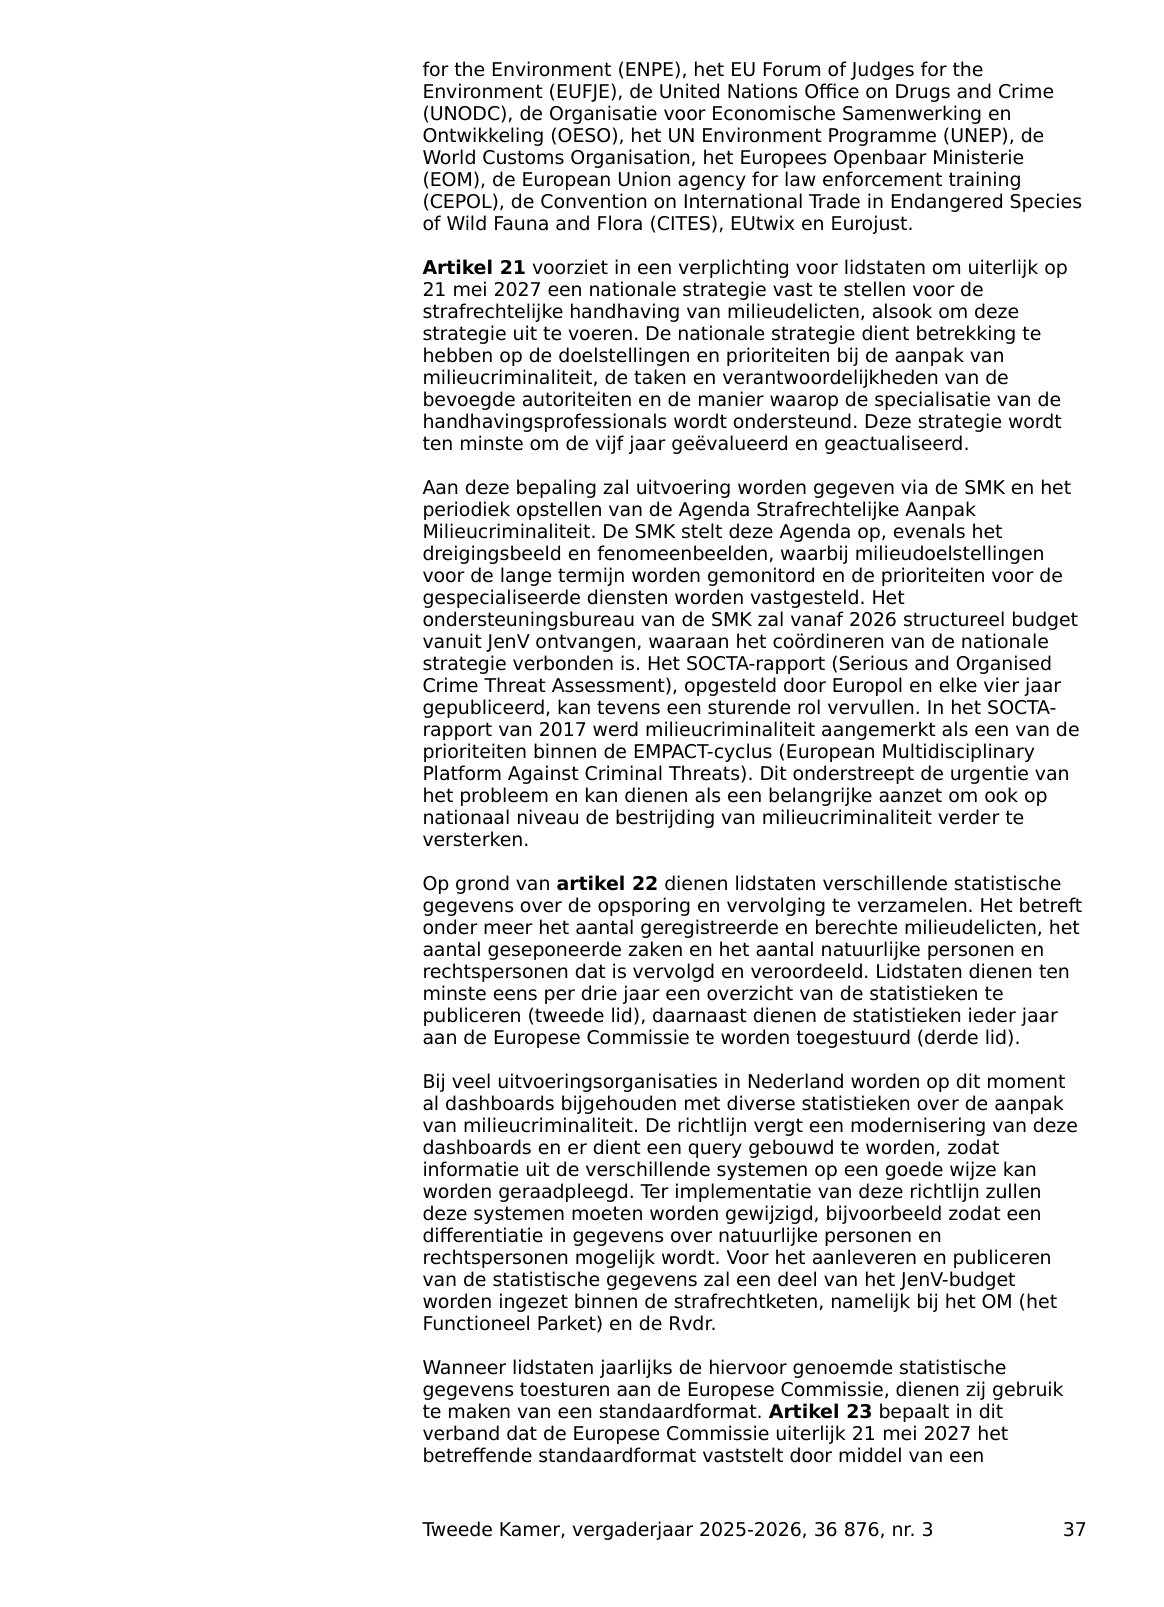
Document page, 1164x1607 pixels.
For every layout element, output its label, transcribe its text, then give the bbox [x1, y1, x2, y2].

text Bij veel uitvoeringsorganisaties in Nederland worden op dit moment al dashboards bijgehouden met diverse statistieken over de aanpak van milieucriminaliteit. De richtlijn vergt een modernisering van deze dashboards en er dient een query gebouwd te worden, zodat informatie uit de verschillende systemen op een goede wijze kan worden geraadpleegd. Ter implementatie van deze richtlijn zullen deze systemen moeten worden gewijzigd, bijvoorbeeld zodat een differentiatie in gegevens over natuurlijke personen en rechtspersonen mogelijk wordt. Voor het aanleveren en publiceren van de statistische gegevens zal een deel van het JenV-budget worden ingezet binnen de strafrechtketen, namelijk bij het OM (het Functioneel Parket) en de Rvdr. [422, 1071, 1087, 1335]
text Aan deze bepaling zal uitvoering worden gegeven via de SMK en het periodiek opstellen van de Agenda Strafrechtelijke Aanpak Milieucriminaliteit. De SMK stelt deze Agenda op, evenals het dreigingsbeeld en fenomeenbeelden, waarbij milieudoelstellingen voor de lange termijn worden gemonitord en de prioriteiten voor de gespecialiseerde diensten worden vastgesteld. Het ondersteuningsbureau van de SMK zal vanaf 2026 structureel budget vanuit JenV ontvangen, waaraan het coördineren van de nationale strategie verbonden is. Het SOCTA-rapport (Serious and Organised Crime Threat Assessment), opgesteld door Europol en elke vier jaar gepubliceerd, kan tevens een sturende rol vervullen. In het SOCTA-rapport van 2017 werd milieucriminaliteit aangemerkt als een van de prioriteiten binnen de EMPACT-cyclus (European Multidisciplinary Platform Against Criminal Threats). Dit onderstreept de urgentie van het probleem en kan dienen als een belangrijke aanzet om ook op nationaal niveau de bestrijding van milieucriminaliteit verder te versterken. [422, 477, 1087, 851]
text Wanneer lidstaten jaarlijks de hiervoor genoemde statistische gegevens toesturen aan de Europese Commissie, dienen zij gebruik te maken van een standaardformat. Artikel 23 bepaalt in dit verband dat de Europese Commissie uiterlijk 21 mei 2027 het betreffende standaardformat vaststelt door middel van een [422, 1357, 1087, 1467]
text for the Environment (ENPE), het EU Forum of Judges for the Environment (EUFJE), de United Nations Office on Drugs and Crime (UNODC), de Organisatie voor Economische Samenwerking en Ontwikkeling (OESO), het UN Environment Programme (UNEP), de World Customs Organisation, het Europees Openbaar Ministerie (EOM), de European Union agency for law enforcement training (CEPOL), de Convention on International Trade in Endangered Species of Wild Fauna and Flora (CITES), EUtwix en Eurojust. [422, 59, 1087, 235]
text Op grond van artikel 22 dienen lidstaten verschillende statistische gegevens over de opsporing en vervolging te verzamelen. Het betreft onder meer het aantal geregistreerde en berechte milieudelicten, het aantal geseponeerde zaken en het aantal natuurlijke personen en rechtspersonen dat is vervolgd en veroordeeld. Lidstaten dienen ten minste eens per drie jaar een overzicht van de statistieken te publiceren (tweede lid), daarnaast dienen de statistieken ieder jaar aan de Europese Commissie te worden toegestuurd (derde lid). [422, 873, 1087, 1049]
text Artikel 21 voorziet in een verplichting voor lidstaten om uiterlijk op 21 mei 2027 een nationale strategie vast te stellen voor de strafrechtelijke handhaving van milieudelicten, alsook om deze strategie uit te voeren. De nationale strategie dient betrekking te hebben op de doelstellingen en prioriteiten bij de aanpak van milieucriminaliteit, de taken en verantwoordelijkheden van de bevoegde autoriteiten en de manier waarop de specialisatie van de handhavingsprofessionals wordt ondersteund. Deze strategie wordt ten minste om de vijf jaar geëvalueerd en geactualiseerd. [422, 257, 1087, 455]
